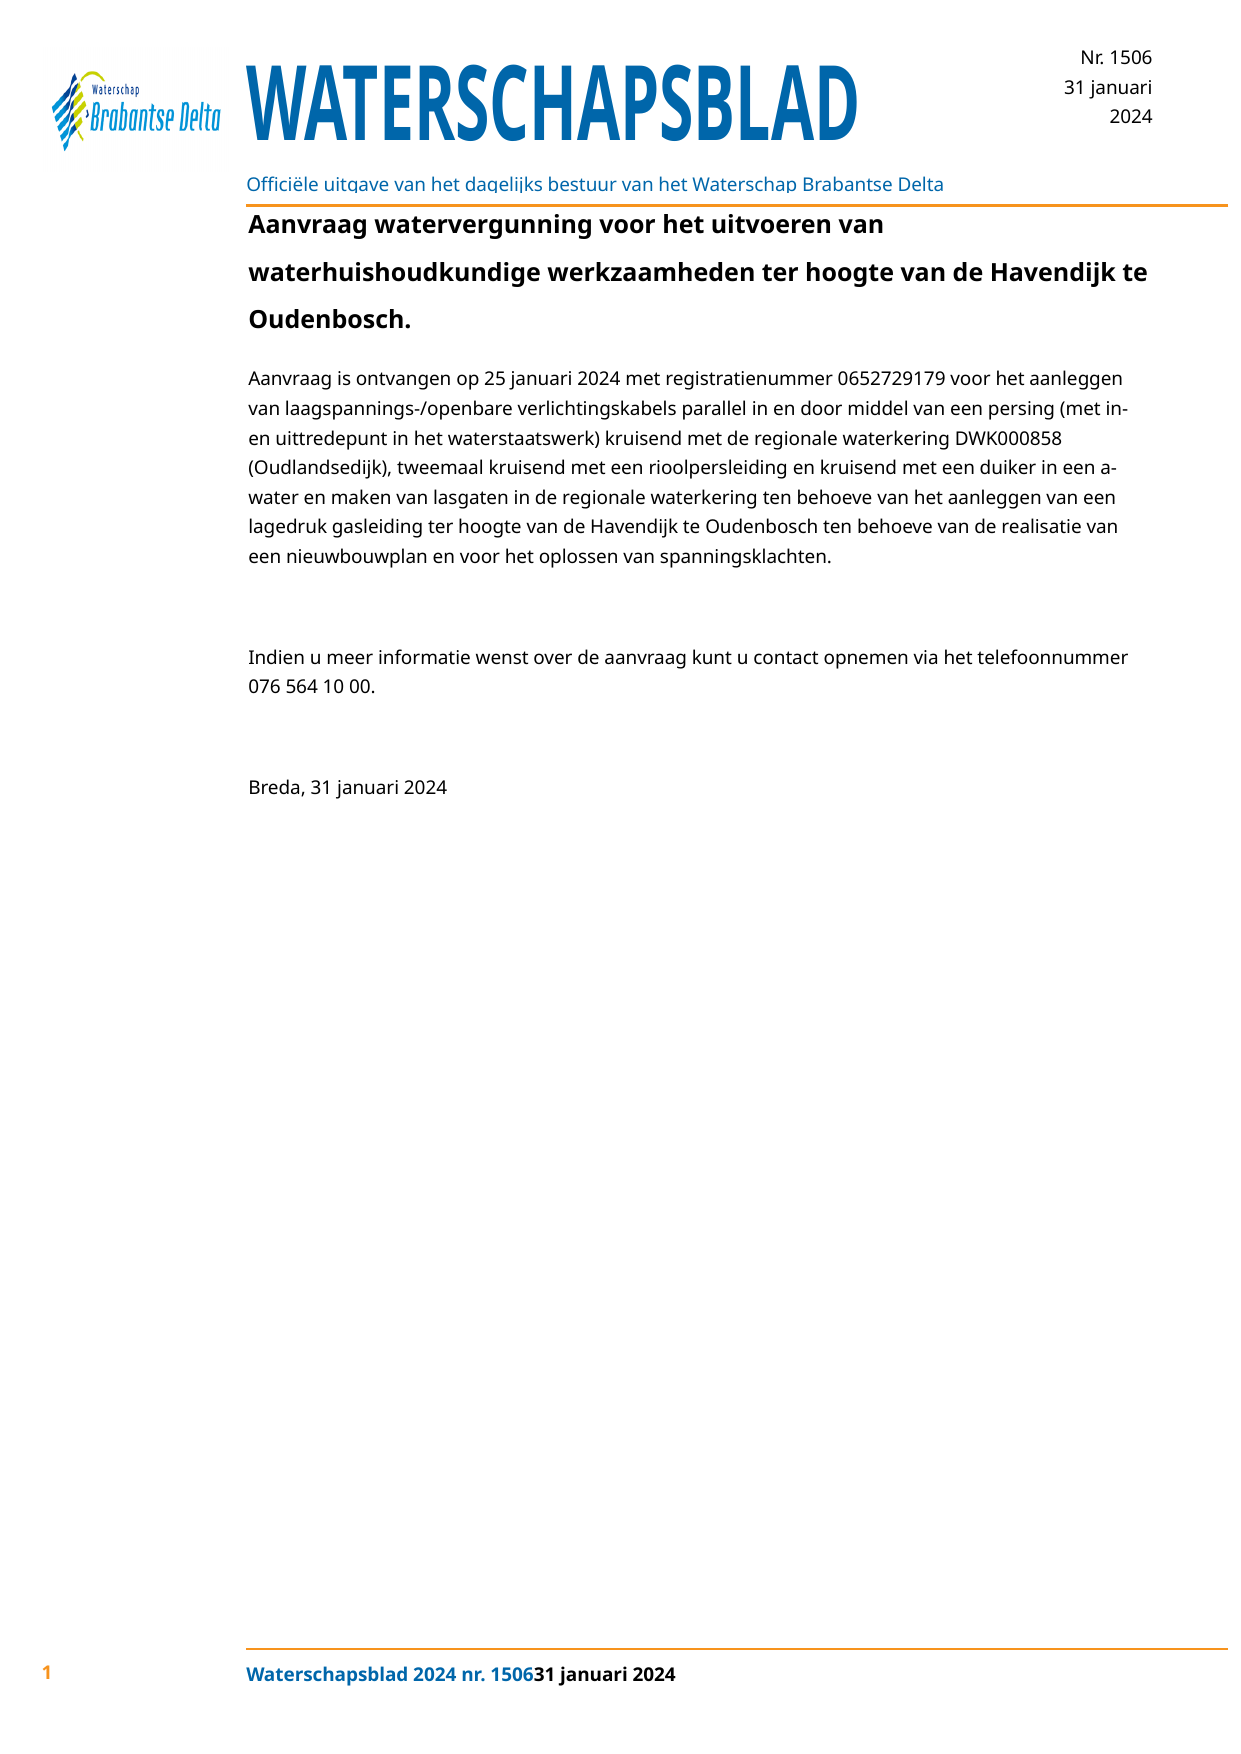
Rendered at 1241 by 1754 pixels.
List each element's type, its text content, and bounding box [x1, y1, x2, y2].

text Indien u meer informatie wenst over de aanvraag kunt u contact opnemen via het telefoonnummer 076 564 10 00. [248, 644, 1152, 699]
picture [41, 47, 231, 172]
text Aanvraag is ontvangen op 25 januari 2024 met registratienummer 0652729179 voor het aanleggen van laagspannings-/openbare verlichtingskabels parallel in en door middel van een persing (met in- en uittredepunt in het waterstaatswerk) kruisend met de regionale waterkering DWK000858 (Oudlandsedijk), tweemaal kruisend met een rioolpersleiding en kruisend met een duiker in een a-water en maken van lasgaten in de regionale waterkering ten behoeve van het aanleggen van een lagedruk gasleiding ter hoogte van de Havendijk te Oudenbosch ten behoeve van de realisatie van een nieuwbouwplan en voor het oplossen van spanningsklachten. [248, 366, 1152, 569]
text Aanvraag watervergunning voor het uitvoeren van waterhuishoudkundige werkzaamheden ter hoogte van de Havendijk te Oudenbosch. [248, 207, 1152, 336]
text Breda, 31 januari 2024 [248, 774, 1152, 800]
